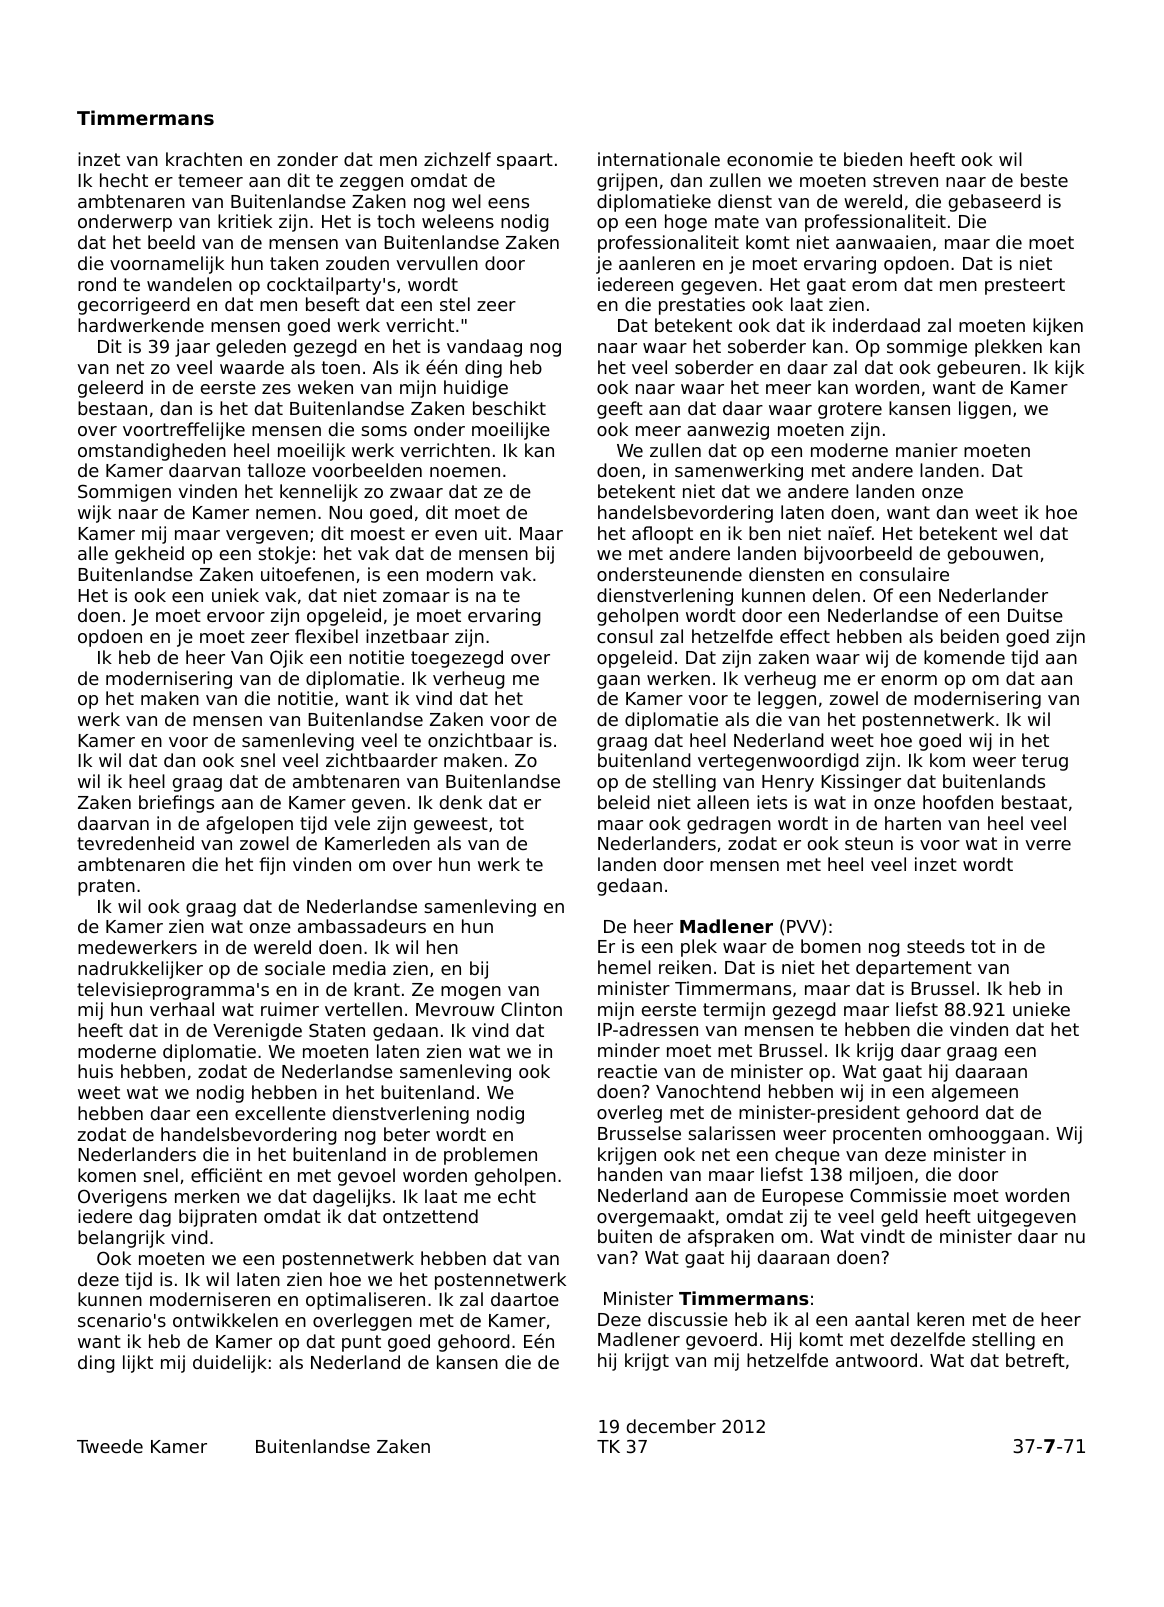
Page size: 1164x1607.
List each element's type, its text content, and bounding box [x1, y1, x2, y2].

text Minister Timmermans: [596, 1289, 1087, 1309]
text Deze discussie heb ik al een aantal keren met de heer Madlener gevoerd. Hij komt met dezelfde stelling en hij krijgt van mij hetzelfde antwoord. Wat dat betreft, [596, 1309, 1087, 1372]
text Dat betekent ook dat ik inderdaad zal moeten kijken naar waar het soberder kan. Op sommige plekken kan het veel soberder en daar zal dat ook gebeuren. Ik kijk ook naar waar het meer kan worden, want de Kamer geeft aan dat daar waar grotere kansen liggen, we ook meer aanwezig moeten zijn. [596, 316, 1087, 440]
text inzet van krachten en zonder dat men zichzelf spaart. Ik hecht er temeer aan dit te zeggen omdat de ambtenaren van Buitenlandse Zaken nog wel eens onderwerp van kritiek zijn. Het is toch weleens nodig dat het beeld van de mensen van Buitenlandse Zaken die voornamelijk hun taken zouden vervullen door rond te wandelen op cocktailparty's, wordt gecorrigeerd en dat men beseft dat een stel zeer hardwerkende mensen goed werk verricht." [77, 150, 567, 337]
text Er is een plek waar de bomen nog steeds tot in de hemel reiken. Dat is niet het departement van minister Timmermans, maar dat is Brussel. Ik heb in mijn eerste termijn gezegd maar liefst 88.921 unieke IP-adressen van mensen te hebben die vinden dat het minder moet met Brussel. Ik krijg daar graag een reactie van de minister op. Wat gaat hij daaraan doen? Vanochtend hebben wij in een algemeen overleg met de minister-president gehoord dat de Brusselse salarissen weer procenten omhooggaan. Wij krijgen ook net een cheque van deze minister in handen van maar liefst 138 miljoen, die door Nederland aan de Europese Commissie moet worden overgemaakt, omdat zij te veel geld heeft uitgegeven buiten de afspraken om. Wat vindt de minister daar nu van? Wat gaat hij daaraan doen? [596, 937, 1087, 1269]
text internationale economie te bieden heeft ook wil grijpen, dan zullen we moeten streven naar de beste diplomatieke dienst van de wereld, die gebaseerd is op een hoge mate van professionaliteit. Die professionaliteit komt niet aanwaaien, maar die moet je aanleren en je moet ervaring opdoen. Dat is niet iedereen gegeven. Het gaat erom dat men presteert en die prestaties ook laat zien. [596, 150, 1087, 316]
text Ik heb de heer Van Ojik een notitie toegezegd over de modernisering van de diplomatie. Ik verheug me op het maken van die notitie, want ik vind dat het werk van de mensen van Buitenlandse Zaken voor de Kamer en voor de samenleving veel te onzichtbaar is. Ik wil dat dan ook snel veel zichtbaarder maken. Zo wil ik heel graag dat de ambtenaren van Buitenlandse Zaken briefings aan de Kamer geven. Ik denk dat er daarvan in de afgelopen tijd vele zijn geweest, tot tevredenheid van zowel de Kamerleden als van de ambtenaren die het fijn vinden om over hun werk te praten. [77, 648, 567, 896]
text Dit is 39 jaar geleden gezegd en het is vandaag nog van net zo veel waarde als toen. Als ik één ding heb geleerd in de eerste zes weken van mijn huidige bestaan, dan is het dat Buitenlandse Zaken beschikt over voortreffelijke mensen die soms onder moeilijke omstandigheden heel moeilijk werk verrichten. Ik kan de Kamer daarvan talloze voorbeelden noemen. Sommigen vinden het kennelijk zo zwaar dat ze de wijk naar de Kamer nemen. Nou goed, dit moet de Kamer mij maar vergeven; dit moest er even uit. Maar alle gekheid op een stokje: het vak dat de mensen bij Buitenlandse Zaken uitoefenen, is een modern vak. Het is ook een uniek vak, dat niet zomaar is na te doen. Je moet ervoor zijn opgeleid, je moet ervaring opdoen en je moet zeer flexibel inzetbaar zijn. [77, 337, 567, 648]
text Ook moeten we een postennetwerk hebben dat van deze tijd is. Ik wil laten zien hoe we het postennetwerk kunnen moderniseren en optimaliseren. Ik zal daartoe scenario's ontwikkelen en overleggen met de Kamer, want ik heb de Kamer op dat punt goed gehoord. Eén ding lijkt mij duidelijk: als Nederland de kansen die de [77, 1249, 567, 1373]
text Ik wil ook graag dat de Nederlandse samenleving en de Kamer zien wat onze ambassadeurs en hun medewerkers in de wereld doen. Ik wil hen nadrukkelijker op de sociale media zien, en bij televisieprogramma's en in de krant. Ze mogen van mij hun verhaal wat ruimer vertellen. Mevrouw Clinton heeft dat in de Verenigde Staten gedaan. Ik vind dat moderne diplomatie. We moeten laten zien wat we in huis hebben, zodat de Nederlandse samenleving ook weet wat we nodig hebben in het buitenland. We hebben daar een excellente dienstverlening nodig zodat de handelsbevordering nog beter wordt en Nederlanders die in het buitenland in de problemen komen snel, efficiënt en met gevoel worden geholpen. Overigens merken we dat dagelijks. Ik laat me echt iedere dag bijpraten omdat ik dat ontzettend belangrijk vind. [77, 896, 567, 1249]
text De heer Madlener (PVV): [596, 916, 1087, 937]
text We zullen dat op een moderne manier moeten doen, in samenwerking met andere landen. Dat betekent niet dat we andere landen onze handelsbevordering laten doen, want dan weet ik hoe het afloopt en ik ben niet naïef. Het betekent wel dat we met andere landen bijvoorbeeld de gebouwen, ondersteunende diensten en consulaire dienstverlening kunnen delen. Of een Nederlander geholpen wordt door een Nederlandse of een Duitse consul zal hetzelfde effect hebben als beiden goed zijn opgeleid. Dat zijn zaken waar wij de komende tijd aan gaan werken. Ik verheug me er enorm op om dat aan de Kamer voor te leggen, zowel de modernisering van de diplomatie als die van het postennetwerk. Ik wil graag dat heel Nederland weet hoe goed wij in het buitenland vertegenwoordigd zijn. Ik kom weer terug op de stelling van Henry Kissinger dat buitenlands beleid niet alleen iets is wat in onze hoofden bestaat, maar ook gedragen wordt in de harten van heel veel Nederlanders, zodat er ook steun is voor wat in verre landen door mensen met heel veel inzet wordt gedaan. [596, 440, 1087, 896]
